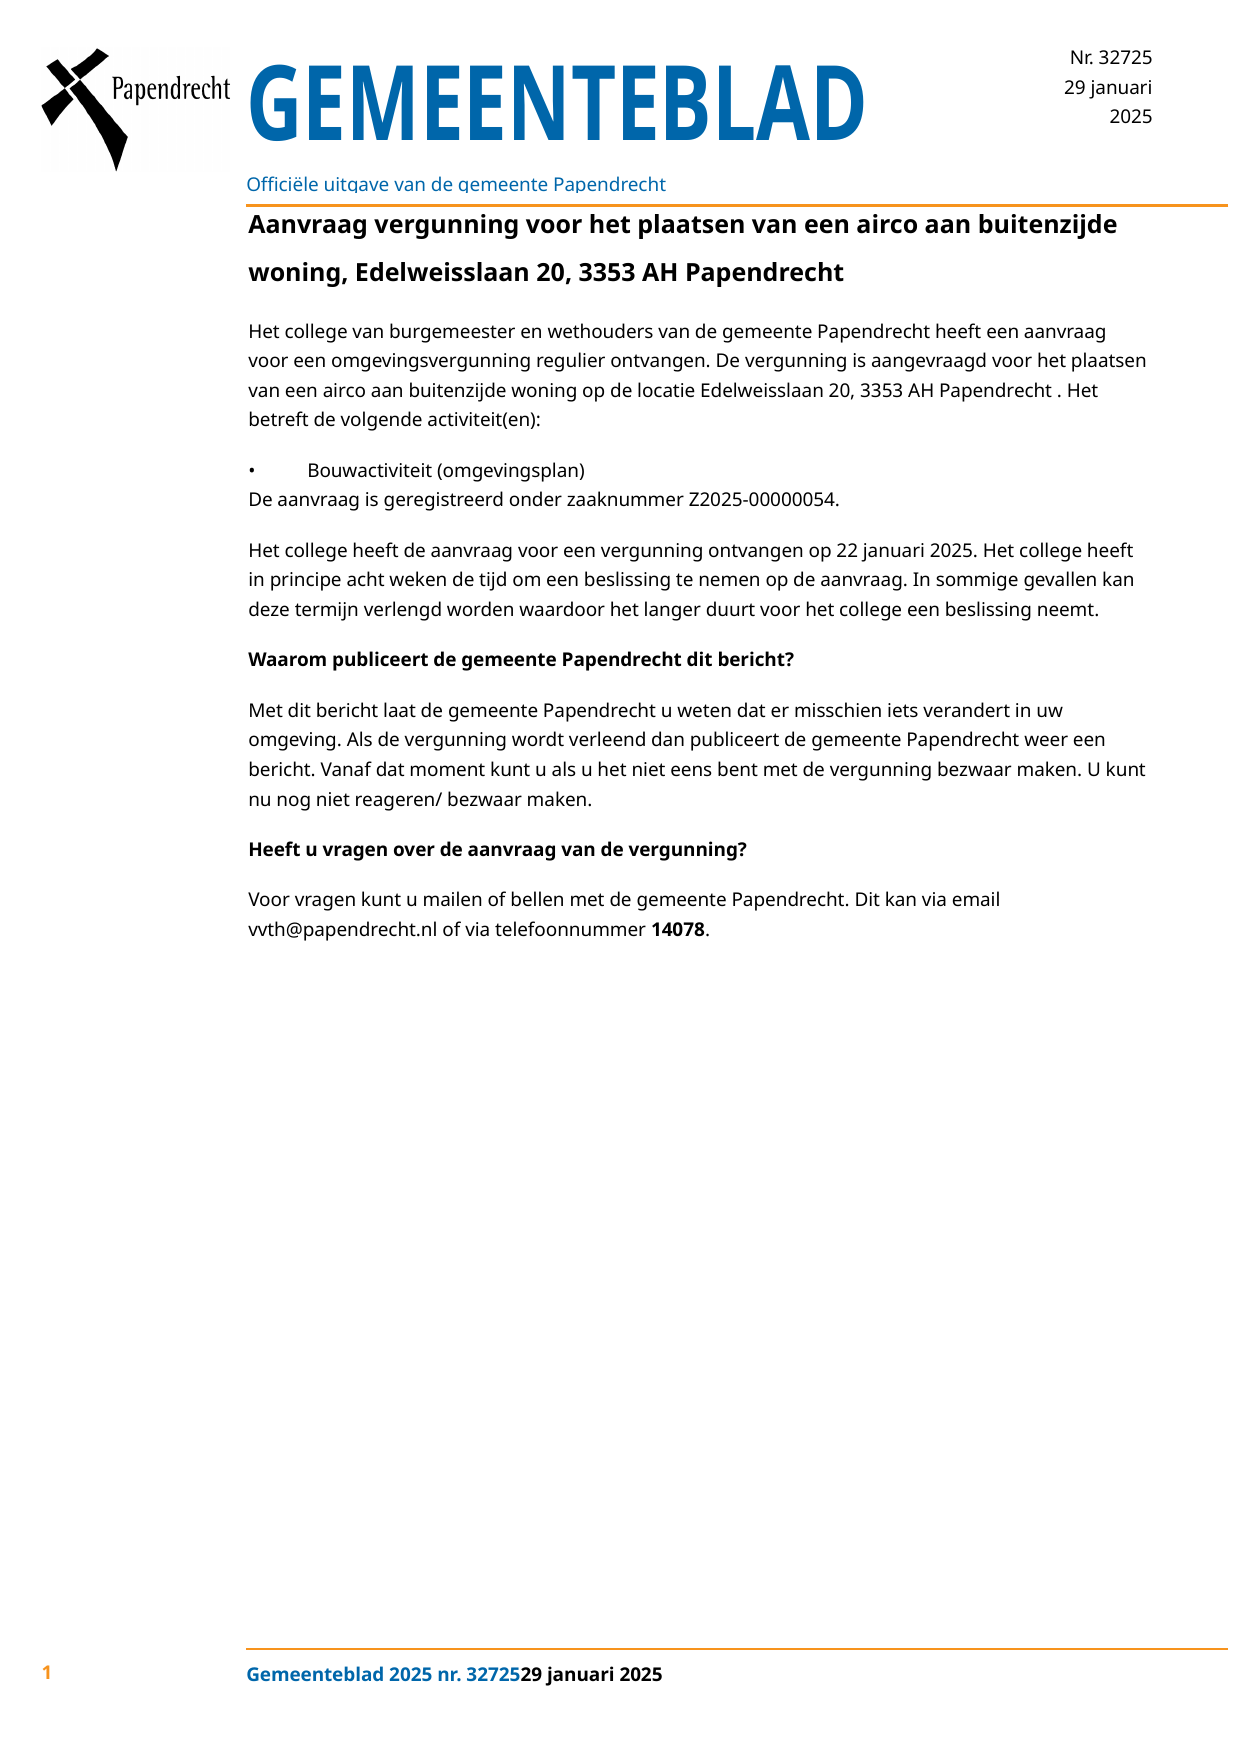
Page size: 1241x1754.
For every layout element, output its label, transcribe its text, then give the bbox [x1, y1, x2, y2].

text Met dit bericht laat de gemeente Papendrecht u weten dat er misschien iets verandert in uw omgeving. Als de vergunning wordt verleend dan publiceert de gemeente Papendrecht weer een bericht. Vanaf dat moment kunt u als u het niet eens bent met de vergunning bezwaar maken. U kunt nu nog niet reageren/ bezwaar maken. [248, 697, 1152, 812]
text Aanvraag vergunning voor het plaatsen van een airco aan buitenzijde woning, Edelweisslaan 20, 3353 AH Papendrecht [248, 207, 1152, 288]
text Het college van burgemeester en wethouders van de gemeente Papendrecht heeft een aanvraag voor een omgevingsvergunning regulier ontvangen. De vergunning is aangevraagd voor het plaatsen van een airco aan buitenzijde woning op de locatie Edelweisslaan 20, 3353 AH Papendrecht . Het betreft de volgende activiteit(en): [248, 318, 1152, 432]
list Bouwactiviteit (omgevingsplan) [248, 457, 1152, 483]
text Heeft u vragen over de aanvraag van de vergunning? [248, 836, 1152, 862]
picture [41, 47, 231, 172]
text Het college heeft de aanvraag voor een vergunning ontvangen op 22 januari 2025. Het college heeft in principe acht weken de tijd om een beslissing te nemen op de aanvraag. In sommige gevallen kan deze termijn verlengd worden waardoor het langer duurt voor het college een beslissing neemt. [248, 537, 1152, 622]
text De aanvraag is geregistreerd onder zaaknummer Z2025-00000054. [248, 487, 1152, 512]
text Waarom publiceert de gemeente Papendrecht dit bericht? [248, 647, 1152, 672]
text Voor vragen kunt u mailen of bellen met de gemeente Papendrecht. Dit kan via email vvth@papendrecht.nl of via telefoonnummer 14078. [248, 887, 1152, 942]
